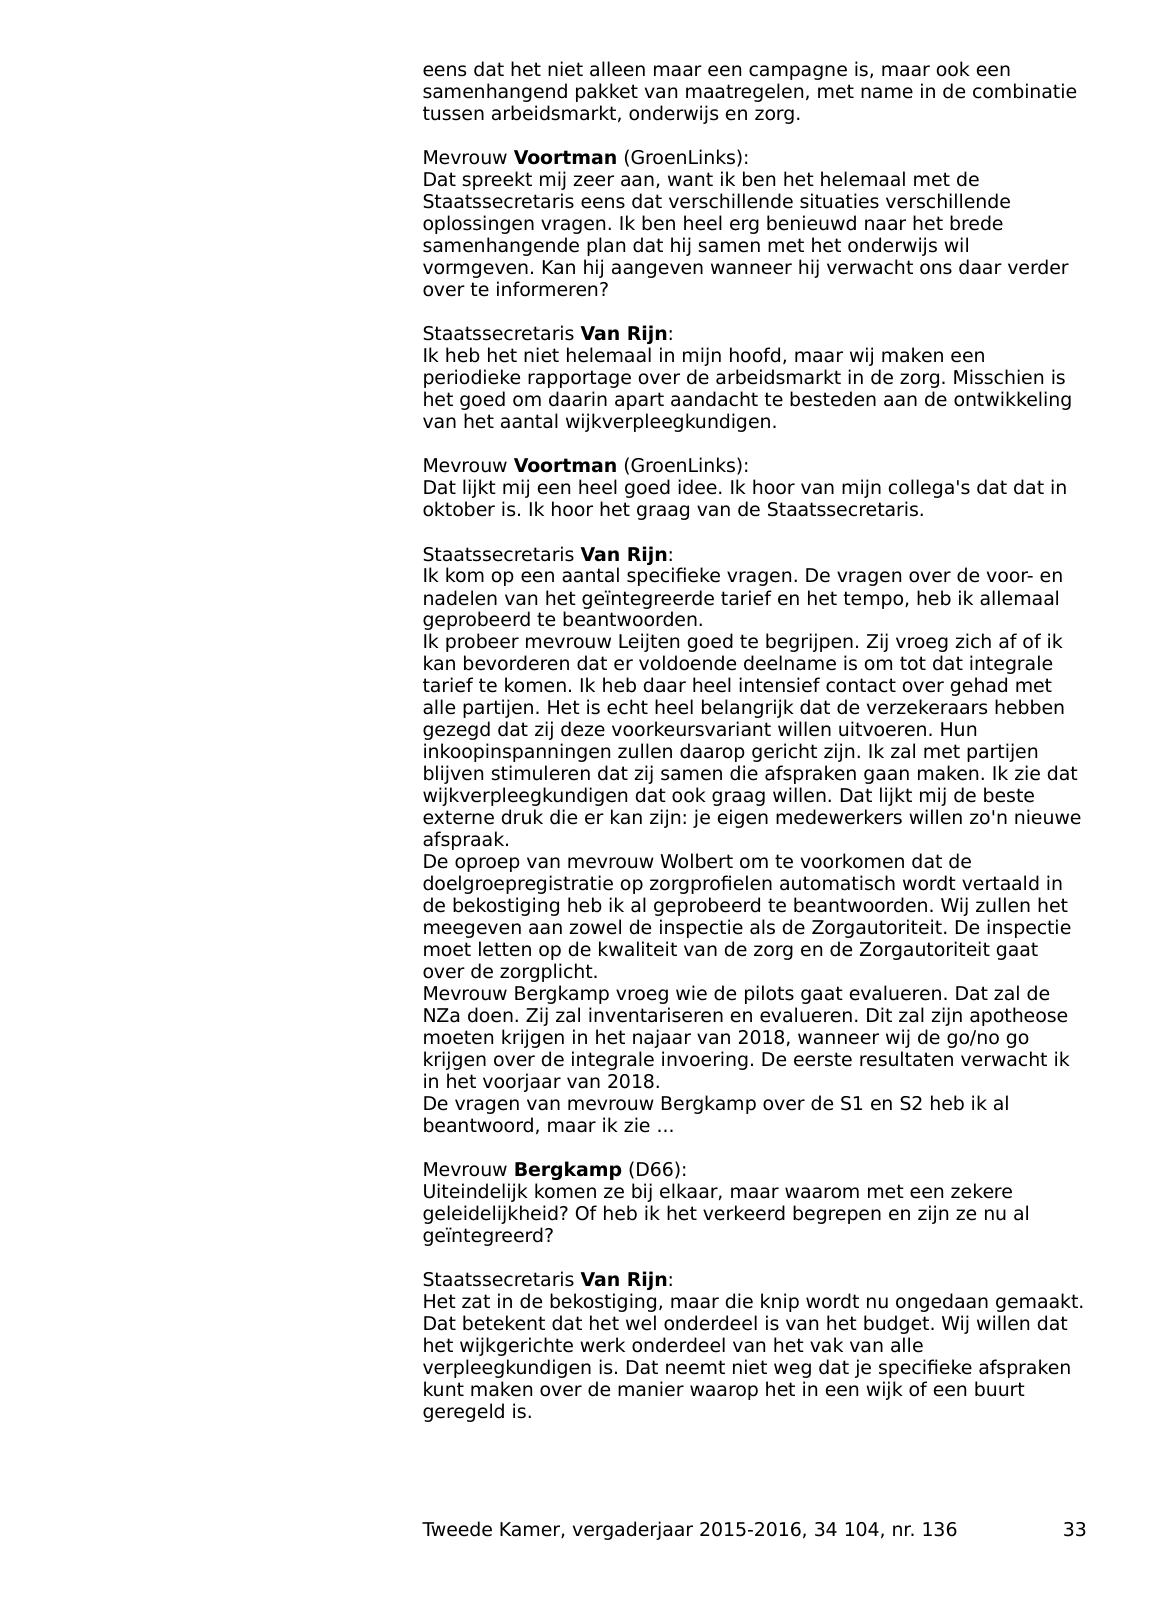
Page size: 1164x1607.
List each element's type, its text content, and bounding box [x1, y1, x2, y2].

text Dat spreekt mij zeer aan, want ik ben het helemaal met de Staatssecretaris eens dat verschillende situaties verschillende oplossingen vragen. Ik ben heel erg benieuwd naar het brede samenhangende plan dat hij samen met het onderwijs wil vormgeven. Kan hij aangeven wanneer hij verwacht ons daar verder over te informeren? [422, 169, 1087, 301]
text eens dat het niet alleen maar een campagne is, maar ook een samenhangend pakket van maatregelen, met name in de combinatie tussen arbeidsmarkt, onderwijs en zorg. [422, 59, 1087, 125]
text Staatssecretaris Van Rijn: [422, 1269, 1087, 1291]
text Staatssecretaris Van Rijn: [422, 543, 1087, 565]
text Mevrouw Voortman (GroenLinks): [422, 147, 1087, 169]
text Dat lijkt mij een heel goed idee. Ik hoor van mijn collega's dat dat in oktober is. Ik hoor het graag van de Staatssecretaris. [422, 477, 1087, 521]
text Ik probeer mevrouw Leijten goed te begrijpen. Zij vroeg zich af of ik kan bevorderen dat er voldoende deelname is om tot dat integrale tarief te komen. Ik heb daar heel intensief contact over gehad met alle partijen. Het is echt heel belangrijk dat de verzekeraars hebben gezegd dat zij deze voorkeursvariant willen uitvoeren. Hun inkoopinspanningen zullen daarop gericht zijn. Ik zal met partijen blijven stimuleren dat zij samen die afspraken gaan maken. Ik zie dat wijkverpleegkundigen dat ook graag willen. Dat lijkt mij de beste externe druk die er kan zijn: je eigen medewerkers willen zo'n nieuwe afspraak. [422, 631, 1087, 851]
text De oproep van mevrouw Wolbert om te voorkomen dat de doelgroepregistratie op zorgprofielen automatisch wordt vertaald in de bekostiging heb ik al geprobeerd te beantwoorden. Wij zullen het meegeven aan zowel de inspectie als de Zorgautoriteit. De inspectie moet letten op de kwaliteit van de zorg en de Zorgautoriteit gaat over de zorgplicht. [422, 851, 1087, 983]
text De vragen van mevrouw Bergkamp over de S1 en S2 heb ik al beantwoord, maar ik zie ... [422, 1093, 1087, 1137]
text Uiteindelijk komen ze bij elkaar, maar waarom met een zekere geleidelijkheid? Of heb ik het verkeerd begrepen en zijn ze nu al geïntegreerd? [422, 1181, 1087, 1247]
text Mevrouw Voortman (GroenLinks): [422, 455, 1087, 477]
text Mevrouw Bergkamp (D66): [422, 1159, 1087, 1181]
text Ik heb het niet helemaal in mijn hoofd, maar wij maken een periodieke rapportage over de arbeidsmarkt in de zorg. Misschien is het goed om daarin apart aandacht te besteden aan de ontwikkeling van het aantal wijkverpleegkundigen. [422, 345, 1087, 433]
text Ik kom op een aantal specifieke vragen. De vragen over de voor- en nadelen van het geïntegreerde tarief en het tempo, heb ik allemaal geprobeerd te beantwoorden. [422, 565, 1087, 631]
text Mevrouw Bergkamp vroeg wie de pilots gaat evalueren. Dat zal de NZa doen. Zij zal inventariseren en evalueren. Dit zal zijn apotheose moeten krijgen in het najaar van 2018, wanneer wij de go/no go krijgen over de integrale invoering. De eerste resultaten verwacht ik in het voorjaar van 2018. [422, 983, 1087, 1093]
text Het zat in de bekostiging, maar die knip wordt nu ongedaan gemaakt. Dat betekent dat het wel onderdeel is van het budget. Wij willen dat het wijkgerichte werk onderdeel van het vak van alle verpleegkundigen is. Dat neemt niet weg dat je specifieke afspraken kunt maken over de manier waarop het in een wijk of een buurt geregeld is. [422, 1291, 1087, 1423]
text Staatssecretaris Van Rijn: [422, 323, 1087, 345]
